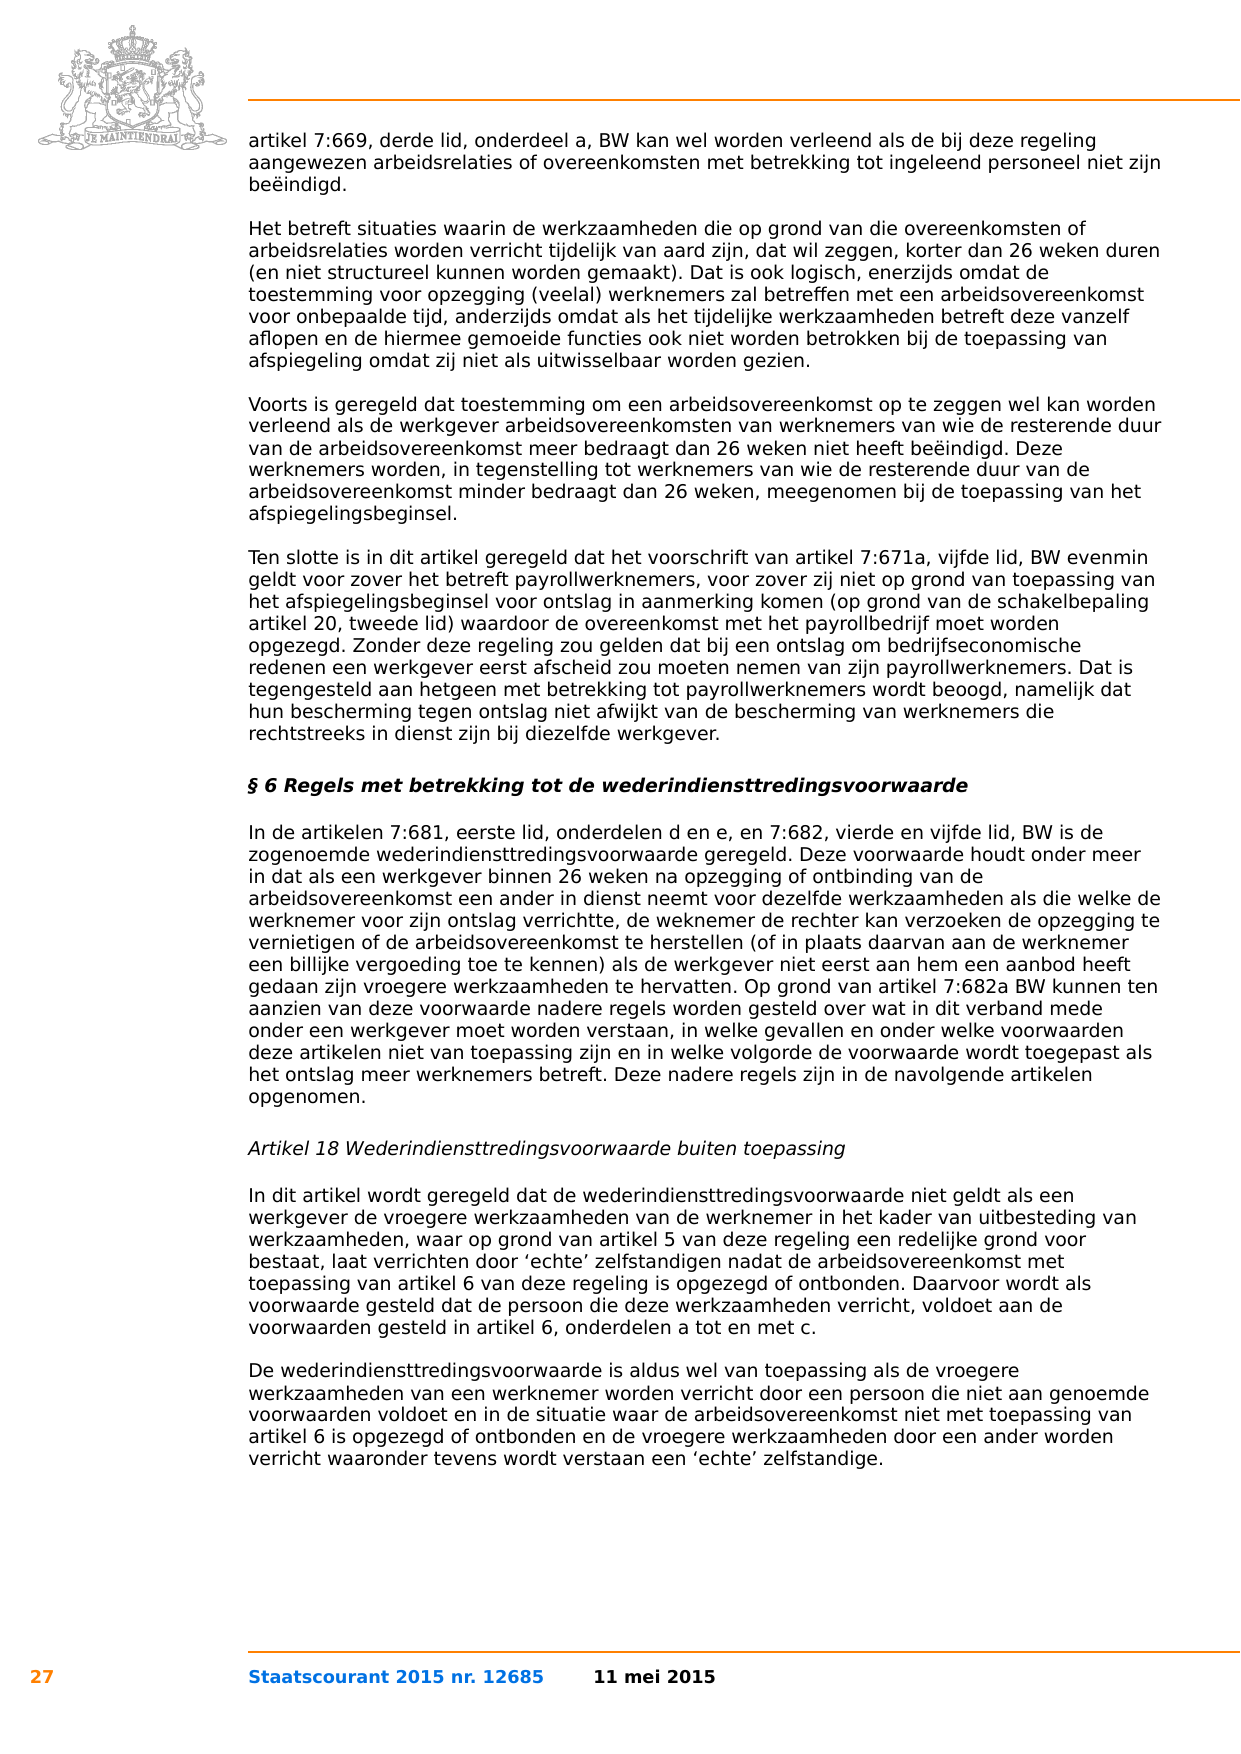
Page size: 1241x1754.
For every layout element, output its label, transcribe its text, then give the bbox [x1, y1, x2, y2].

text In dit artikel wordt geregeld dat de wederindiensttredingsvoorwaarde niet geldt als een werkgever de vroegere werkzaamheden van de werknemer in het kader van uitbesteding van werkzaamheden, waar op grond van artikel 5 van deze regeling een redelijke grond voor bestaat, laat verrichten door ‘echte’ zelfstandigen nadat de arbeidsovereenkomst met toepassing van artikel 6 van deze regeling is opgezegd of ontbonden. Daarvoor wordt als voorwaarde gesteld dat de persoon die deze werkzaamheden verricht, voldoet aan de voorwaarden gesteld in artikel 6, onderdelen a tot en met c. [248, 1185, 1163, 1338]
text De wederindiensttredingsvoorwaarde is aldus wel van toepassing als de vroegere werkzaamheden van een werknemer worden verricht door een persoon die niet aan genoemde voorwaarden voldoet en in de situatie waar de arbeidsovereenkomst niet met toepassing van artikel 6 is opgezegd of ontbonden en de vroegere werkzaamheden door een ander worden verricht waaronder tevens wordt verstaan een ‘echte’ zelfstandige. [248, 1360, 1163, 1470]
picture [38, 25, 227, 150]
text In de artikelen 7:681, eerste lid, onderdelen d en e, en 7:682, vierde en vijfde lid, BW is de zogenoemde wederindiensttredingsvoorwaarde geregeld. Deze voorwaarde houdt onder meer in dat als een werkgever binnen 26 weken na opzegging of ontbinding van de arbeidsovereenkomst een ander in dienst neemt voor dezelfde werkzaamheden als die welke de werknemer voor zijn ontslag verrichtte, de weknemer de rechter kan verzoeken de opzegging te vernietigen of de arbeidsovereenkomst te herstellen (of in plaats daarvan aan de werknemer een billijke vergoeding toe te kennen) als de werkgever niet eerst aan hem een aanbod heeft gedaan zijn vroegere werkzaamheden te hervatten. Op grond van artikel 7:682a BW kunnen ten aanzien van deze voorwaarde nadere regels worden gesteld over wat in dit verband mede onder een werkgever moet worden verstaan, in welke gevallen en onder welke voorwaarden deze artikelen niet van toepassing zijn en in welke volgorde de voorwaarde wordt toegepast als het ontslag meer werknemers betreft. Deze nadere regels zijn in de navolgende artikelen opgenomen. [248, 822, 1163, 1108]
text Het betreft situaties waarin de werkzaamheden die op grond van die overeenkomsten of arbeidsrelaties worden verricht tijdelijk van aard zijn, dat wil zeggen, korter dan 26 weken duren (en niet structureel kunnen worden gemaakt). Dat is ook logisch, enerzijds omdat de toestemming voor opzegging (veelal) werknemers zal betreffen met een arbeidsovereenkomst voor onbepaalde tijd, anderzijds omdat als het tijdelijke werkzaamheden betreft deze vanzelf aflopen en de hiermee gemoeide functies ook niet worden betrokken bij de toepassing van afspiegeling omdat zij niet als uitwisselbaar worden gezien. [248, 218, 1163, 372]
subtitle Artikel 18 Wederindiensttredingsvoorwaarde buiten toepassing [248, 1138, 1163, 1160]
text artikel 7:669, derde lid, onderdeel a, BW kan wel worden verleend als de bij deze regeling aangewezen arbeidsrelaties of overeenkomsten met betrekking tot ingeleend personeel niet zijn beëindigd. [248, 130, 1163, 196]
text Voorts is geregeld dat toestemming om een arbeidsovereenkomst op te zeggen wel kan worden verleend als de werkgever arbeidsovereenkomsten van werknemers van wie de resterende duur van de arbeidsovereenkomst meer bedraagt dan 26 weken niet heeft beëindigd. Deze werknemers worden, in tegenstelling tot werknemers van wie de resterende duur van de arbeidsovereenkomst minder bedraagt dan 26 weken, meegenomen bij de toepassing van het afspiegelingsbeginsel. [248, 393, 1163, 525]
text Ten slotte is in dit artikel geregeld dat het voorschrift van artikel 7:671a, vijfde lid, BW evenmin geldt voor zover het betreft payrollwerknemers, voor zover zij niet op grond van toepassing van het afspiegelingsbeginsel voor ontslag in aanmerking komen (op grond van de schakelbepaling artikel 20, tweede lid) waardoor de overeenkomst met het payrollbedrijf moet worden opgezegd. Zonder deze regeling zou gelden dat bij een ontslag om bedrijfseconomische redenen een werkgever eerst afscheid zou moeten nemen van zijn payrollwerknemers. Dat is tegengesteld aan hetgeen met betrekking tot payrollwerknemers wordt beoogd, namelijk dat hun bescherming tegen ontslag niet afwijkt van de bescherming van werknemers die rechtstreeks in dienst zijn bij diezelfde werkgever. [248, 547, 1163, 745]
subtitle § 6 Regels met betrekking tot de wederindiensttredingsvoorwaarde [248, 775, 1163, 797]
